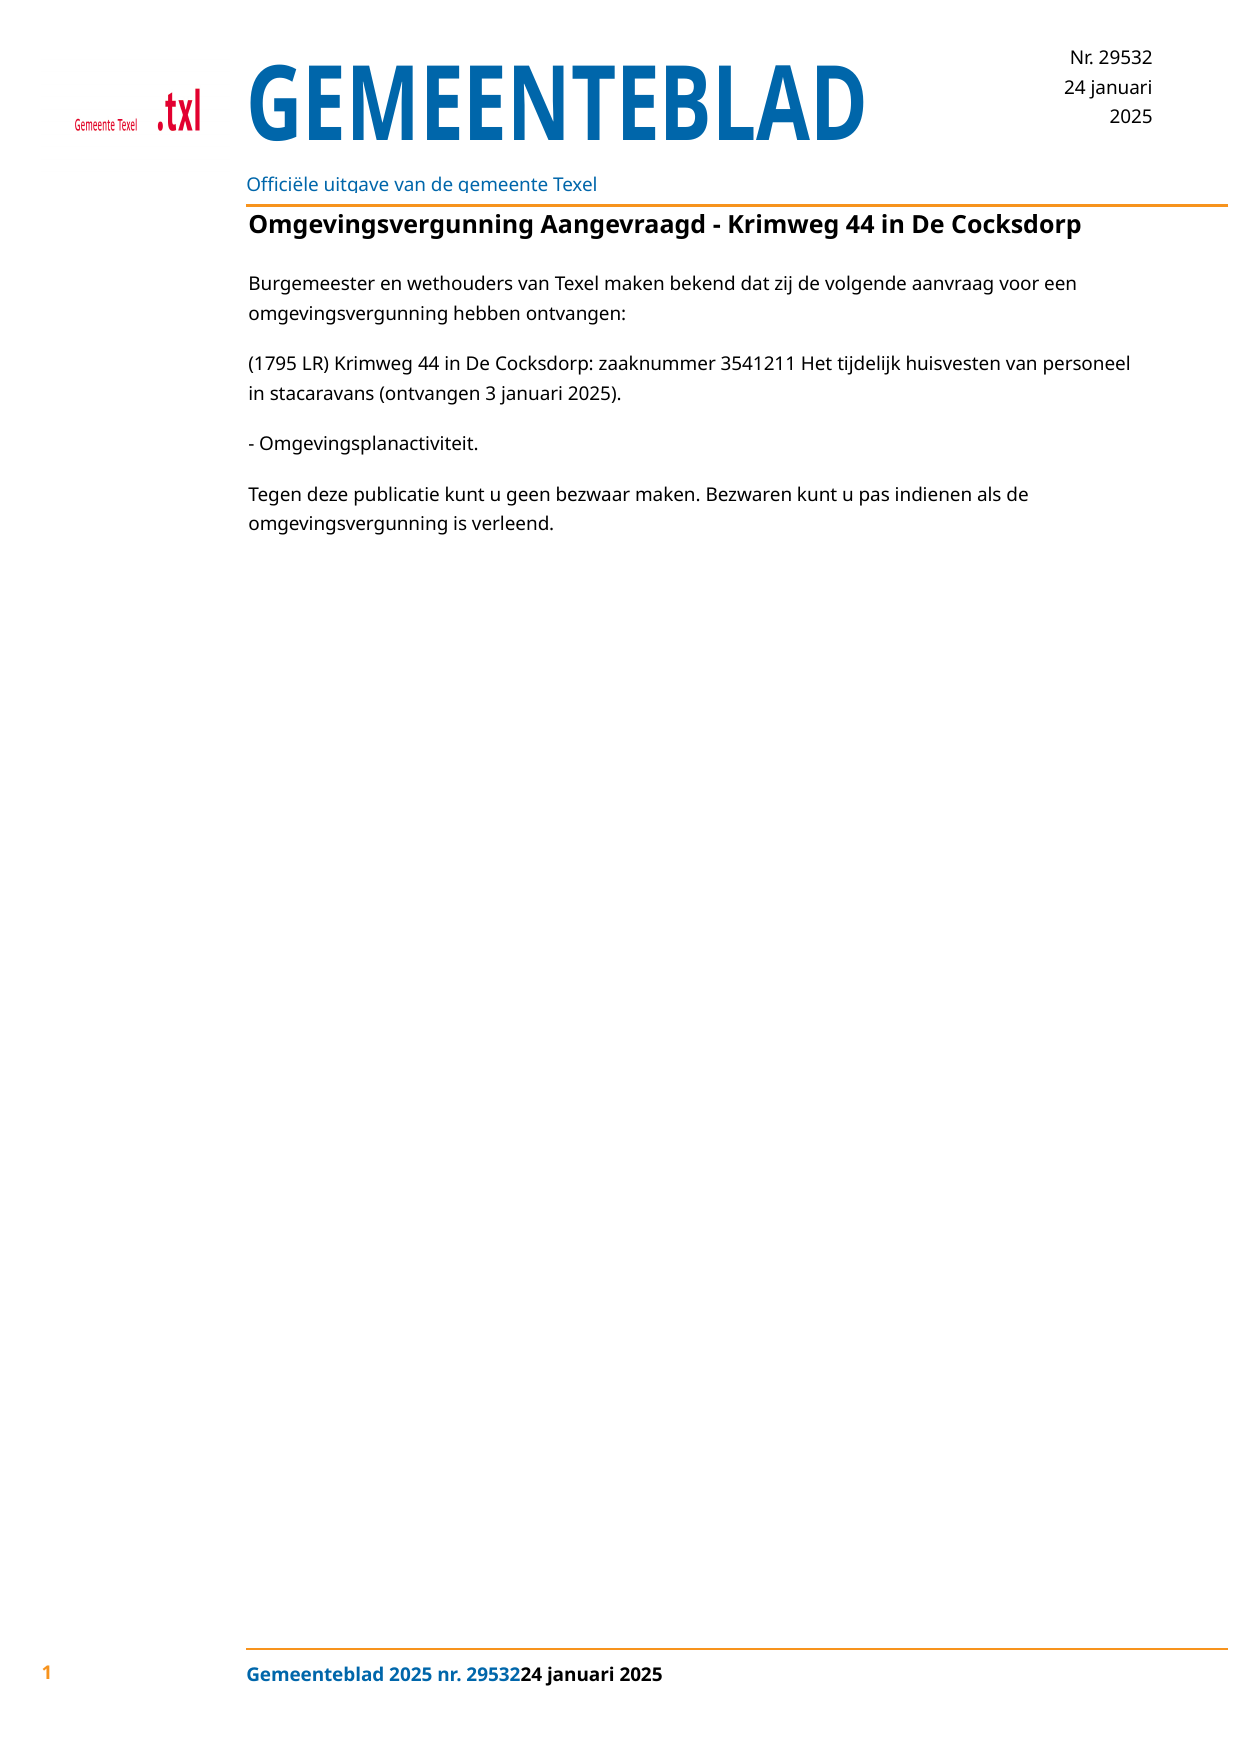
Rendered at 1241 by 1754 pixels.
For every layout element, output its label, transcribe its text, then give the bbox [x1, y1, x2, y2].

text (1795 LR) Krimweg 44 in De Cocksdorp: zaaknummer 3541211 Het tijdelijk huisvesten van personeel in stacaravans (ontvangen 3 januari 2025). [248, 350, 1152, 406]
picture [41, 47, 231, 172]
text - Omgevingsplanactiviteit. [248, 430, 1152, 456]
text Omgevingsvergunning Aangevraagd - Krimweg 44 in De Cocksdorp [248, 207, 1152, 241]
text Burgemeester en wethouders van Texel maken bekend dat zij de volgende aanvraag voor een omgevingsvergunning hebben ontvangen: [248, 270, 1152, 326]
text Tegen deze publicatie kunt u geen bezwaar maken. Bezwaren kunt u pas indienen als de omgevingsvergunning is verleend. [248, 481, 1152, 536]
